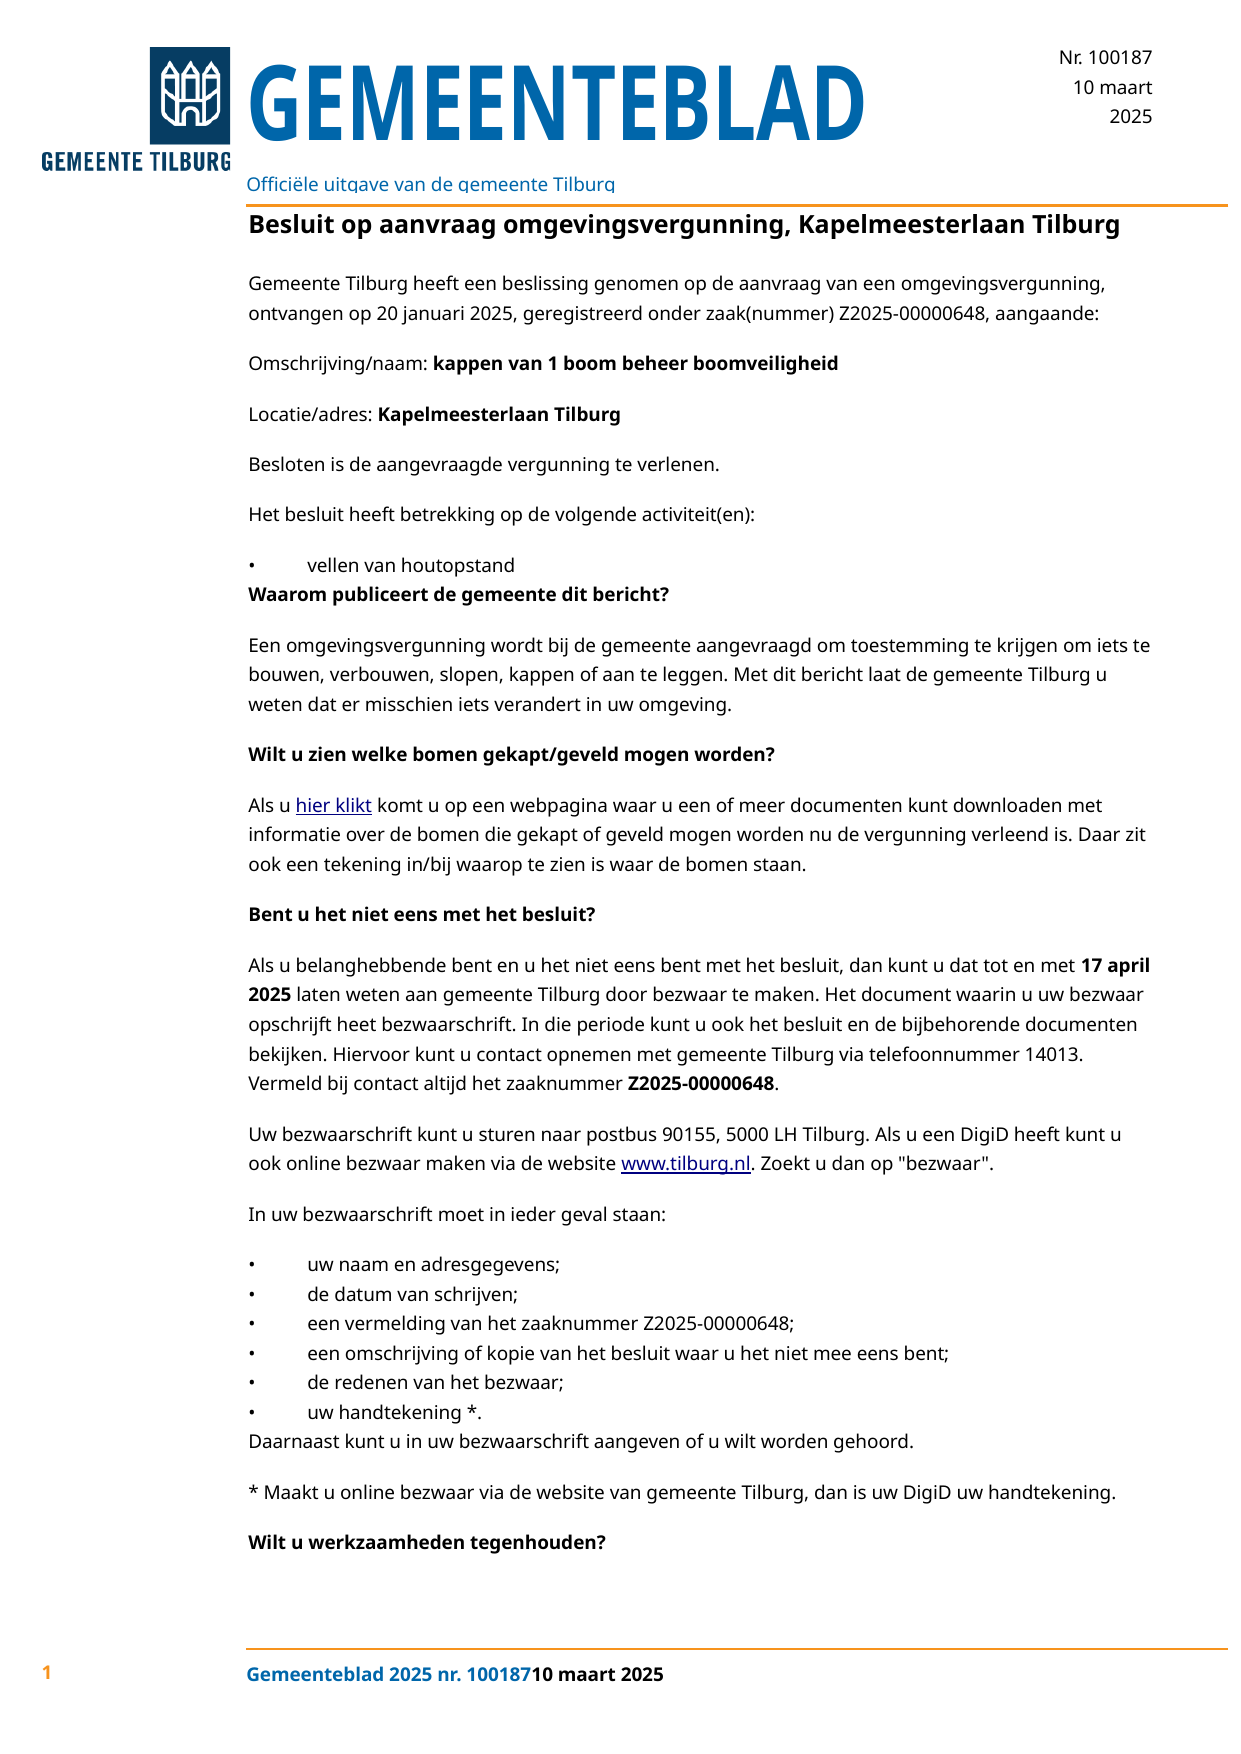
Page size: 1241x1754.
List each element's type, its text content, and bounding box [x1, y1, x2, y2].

text Het besluit heeft betrekking op de volgende activiteit(en): [248, 502, 1152, 527]
text Gemeente Tilburg heeft een beslissing genomen op de aanvraag van een omgevingsvergunning, ontvangen op 20 januari 2025, geregistreerd onder zaak(nummer) Z2025-00000648, aangaande: [248, 270, 1152, 326]
text Besloten is de aangevraagde vergunning te verlenen. [248, 451, 1152, 477]
text * Maakt u online bezwaar via de website van gemeente Tilburg, dan is uw DigiD uw handtekening. [248, 1479, 1152, 1505]
picture [41, 47, 231, 172]
text Uw bezwaarschrift kunt u sturen naar postbus 90155, 5000 LH Tilburg. Als u een DigiD heeft kunt u ook online bezwaar maken via de website www.tilburg.nl. Zoekt u dan op "bezwaar". [248, 1121, 1152, 1176]
text Als u hier klikt komt u op een webpagina waar u een of meer documenten kunt downloaden met informatie over de bomen die gekapt of geveld mogen worden nu de vergunning verleend is. Daar zit ook een tekening in/bij waarop te zien is waar de bomen staan. [248, 792, 1152, 877]
list uw handtekening *. [248, 1399, 1152, 1425]
text Wilt u werkzaamheden tegenhouden? [248, 1529, 1152, 1555]
text Wilt u zien welke bomen gekapt/geveld mogen worden? [248, 742, 1152, 767]
list een omschrijving of kopie van het besluit waar u het niet mee eens bent; [248, 1340, 1152, 1366]
text Een omgevingsvergunning wordt bij de gemeente aangevraagd om toestemming te krijgen om iets te bouwen, verbouwen, slopen, kappen of aan te leggen. Met dit bericht laat de gemeente Tilburg u weten dat er misschien iets verandert in uw omgeving. [248, 632, 1152, 717]
text Als u belanghebbende bent en u het niet eens bent met het besluit, dan kunt u dat tot en met 17 april 2025 laten weten aan gemeente Tilburg door bezwaar te maken. Het document waarin u uw bezwaar opschrijft heet bezwaarschrift. In die periode kunt u ook het besluit en de bijbehorende documenten bekijken. Hiervoor kunt u contact opnemen met gemeente Tilburg via telefoonnummer 14013. Vermeld bij contact altijd het zaaknummer Z2025-00000648. [248, 952, 1152, 1096]
list vellen van houtopstand [248, 552, 1152, 578]
text In uw bezwaarschrift moet in ieder geval staan: [248, 1201, 1152, 1226]
list uw naam en adresgegevens; [248, 1251, 1152, 1277]
text Besluit op aanvraag omgevingsvergunning, Kapelmeesterlaan Tilburg [248, 207, 1152, 241]
text Bent u het niet eens met het besluit? [248, 902, 1152, 927]
text Waarom publiceert de gemeente dit bericht? [248, 582, 1152, 607]
list de redenen van het bezwaar; [248, 1369, 1152, 1395]
text Omschrijving/naam: kappen van 1 boom beheer boomveiligheid [248, 350, 1152, 376]
list de datum van schrijven; [248, 1281, 1152, 1306]
list een vermelding van het zaaknummer Z2025-00000648; [248, 1310, 1152, 1336]
text Daarnaast kunt u in uw bezwaarschrift aangeven of u wilt worden gehoord. [248, 1429, 1152, 1454]
text Locatie/adres: Kapelmeesterlaan Tilburg [248, 401, 1152, 426]
